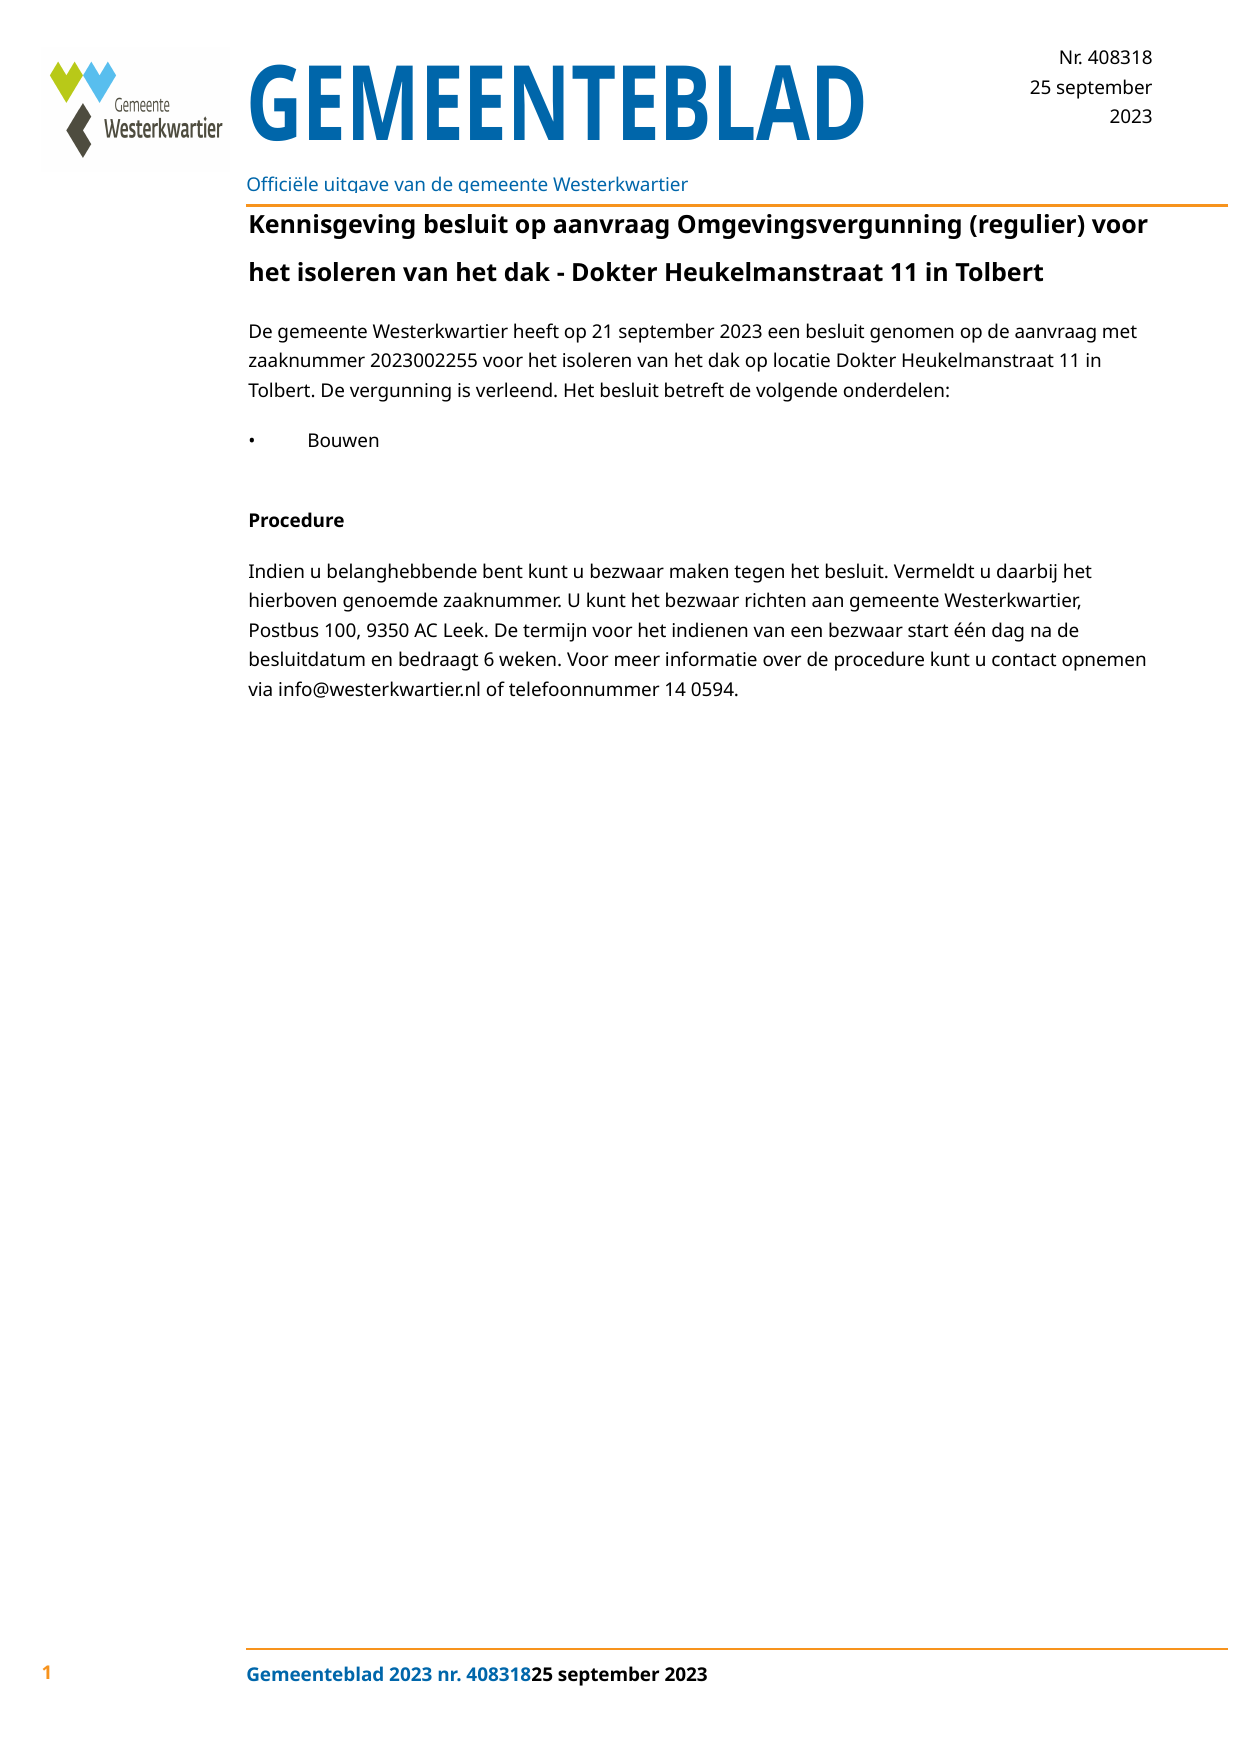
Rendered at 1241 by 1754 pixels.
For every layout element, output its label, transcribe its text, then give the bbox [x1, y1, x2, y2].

list Bouwen [248, 427, 1152, 453]
text Procedure [248, 507, 1152, 533]
text Kennisgeving besluit op aanvraag Omgevingsvergunning (regulier) voor het isoleren van het dak - Dokter Heukelmanstraat 11 in Tolbert [248, 207, 1152, 288]
text De gemeente Westerkwartier heeft op 21 september 2023 een besluit genomen op de aanvraag met zaaknummer 2023002255 voor het isoleren van het dak op locatie Dokter Heukelmanstraat 11 in Tolbert. De vergunning is verleend. Het besluit betreft de volgende onderdelen: [248, 318, 1152, 403]
picture [41, 47, 231, 172]
text Indien u belanghebbende bent kunt u bezwaar maken tegen het besluit. Vermeldt u daarbij het hierboven genoemde zaaknummer. U kunt het bezwaar richten aan gemeente Westerkwartier, Postbus 100, 9350 AC Leek. De termijn voor het indienen van een bezwaar start één dag na de besluitdatum en bedraagt 6 weken. Voor meer informatie over de procedure kunt u contact opnemen via info@westerkwartier.nl of telefoonnummer 14 0594. [248, 558, 1152, 702]
